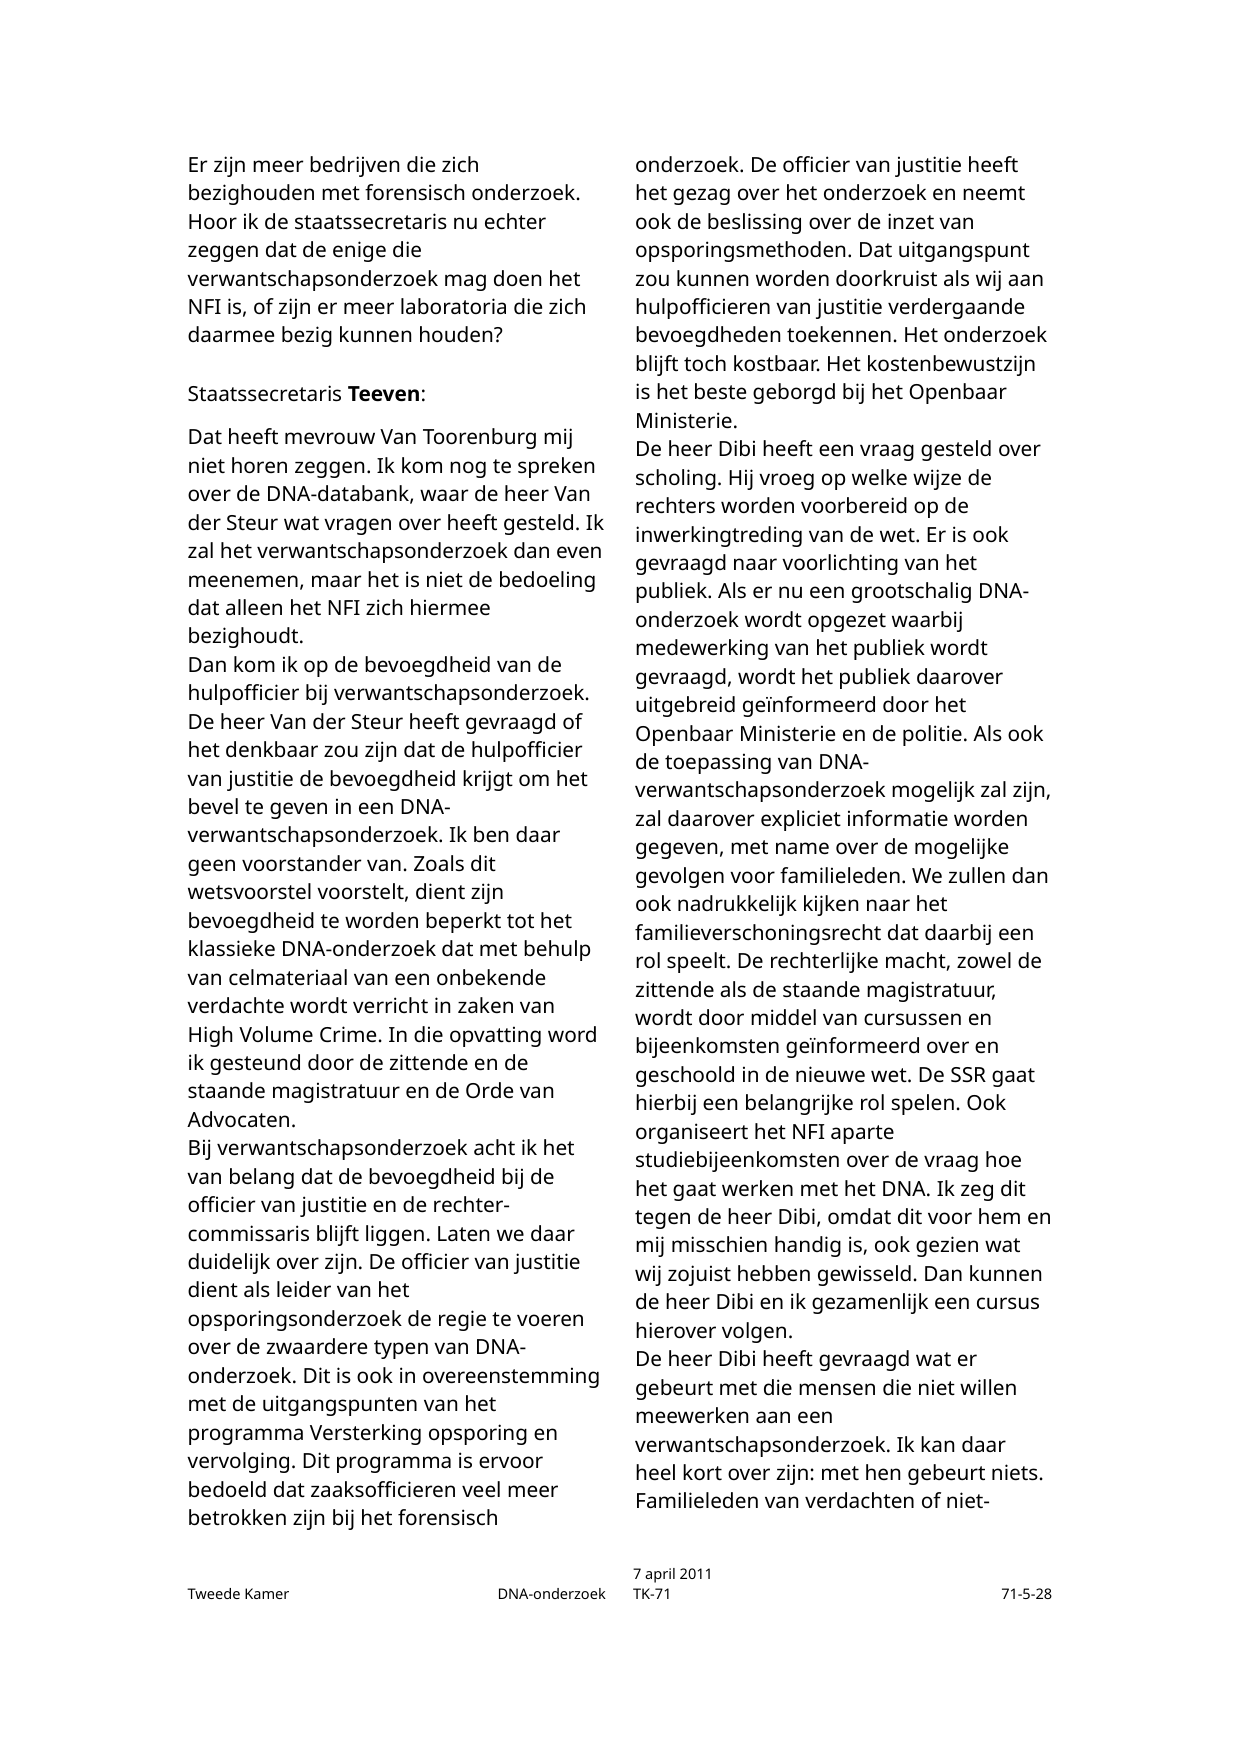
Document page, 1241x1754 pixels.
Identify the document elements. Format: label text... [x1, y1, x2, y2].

text Bij verwantschapsonderzoek acht ik het van belang dat de bevoegdheid bij de officier van justitie en de rechter-commissaris blijft liggen. Laten we daar duidelijk over zijn. De officier van justitie dient als leider van het opsporingsonderzoek de regie te voeren over de zwaardere typen van DNA-onderzoek. Dit is ook in overeenstemming met de uitgangspunten van het programma Versterking opsporing en vervolging. Dit programma is ervoor bedoeld dat zaaksofficieren veel meer betrokken zijn bij het forensisch [187, 1133, 605, 1532]
text Dan kom ik op de bevoegdheid van de hulpofficier bij verwantschapsonderzoek. De heer Van der Steur heeft gevraagd of het denkbaar zou zijn dat de hulpofficier van justitie de bevoegdheid krijgt om het bevel te geven in een DNA-verwantschapsonderzoek. Ik ben daar geen voorstander van. Zoals dit wetsvoorstel voorstelt, dient zijn bevoegdheid te worden beperkt tot het klassieke DNA-onderzoek dat met behulp van celmateriaal van een onbekende verdachte wordt verricht in zaken van High Volume Crime. In die opvatting word ik gesteund door de zittende en de staande magistratuur en de Orde van Advocaten. [187, 650, 605, 1133]
text Er zijn meer bedrijven die zich bezighouden met forensisch onderzoek. Hoor ik de staatssecretaris nu echter zeggen dat de enige die verwantschapsonderzoek mag doen het NFI is, of zijn er meer laboratoria die zich daarmee bezig kunnen houden? [187, 150, 605, 349]
text Staatssecretaris Teeven: [187, 379, 605, 407]
text onderzoek. De officier van justitie heeft het gezag over het onderzoek en neemt ook de beslissing over de inzet van opsporingsmethoden. Dat uitgangspunt zou kunnen worden doorkruist als wij aan hulpofficieren van justitie verdergaande bevoegdheden toekennen. Het onderzoek blijft toch kostbaar. Het kostenbewustzijn is het beste geborgd bij het Openbaar Ministerie. [635, 150, 1053, 434]
text De heer Dibi heeft gevraagd wat er gebeurt met die mensen die niet willen meewerken aan een verwantschapsonderzoek. Ik kan daar heel kort over zijn: met hen gebeurt niets. Familieleden van verdachten of niet- [635, 1344, 1053, 1515]
text Dat heeft mevrouw Van Toorenburg mij niet horen zeggen. Ik kom nog te spreken over de DNA-databank, waar de heer Van der Steur wat vragen over heeft gesteld. Ik zal het verwantschapsonderzoek dan even meenemen, maar het is niet de bedoeling dat alleen het NFI zich hiermee bezighoudt. [187, 422, 605, 650]
text De heer Dibi heeft een vraag gesteld over scholing. Hij vroeg op welke wijze de rechters worden voorbereid op de inwerkingtreding van de wet. Er is ook gevraagd naar voorlichting van het publiek. Als er nu een grootschalig DNA-onderzoek wordt opgezet waarbij medewerking van het publiek wordt gevraagd, wordt het publiek daarover uitgebreid geïnformeerd door het Openbaar Ministerie en de politie. Als ook de toepassing van DNA-verwantschapsonderzoek mogelijk zal zijn, zal daarover expliciet informatie worden gegeven, met name over de mogelijke gevolgen voor familieleden. We zullen dan ook nadrukkelijk kijken naar het familieverschoningsrecht dat daarbij een rol speelt. De rechterlijke macht, zowel de zittende als de staande magistratuur, wordt door middel van cursussen en bijeenkomsten geïnformeerd over en geschoold in de nieuwe wet. De SSR gaat hierbij een belangrijke rol spelen. Ook organiseert het NFI aparte studiebijeenkomsten over de vraag hoe het gaat werken met het DNA. Ik zeg dit tegen de heer Dibi, omdat dit voor hem en mij misschien handig is, ook gezien wat wij zojuist hebben gewisseld. Dan kunnen de heer Dibi en ik gezamenlijk een cursus hierover volgen. [635, 434, 1053, 1344]
